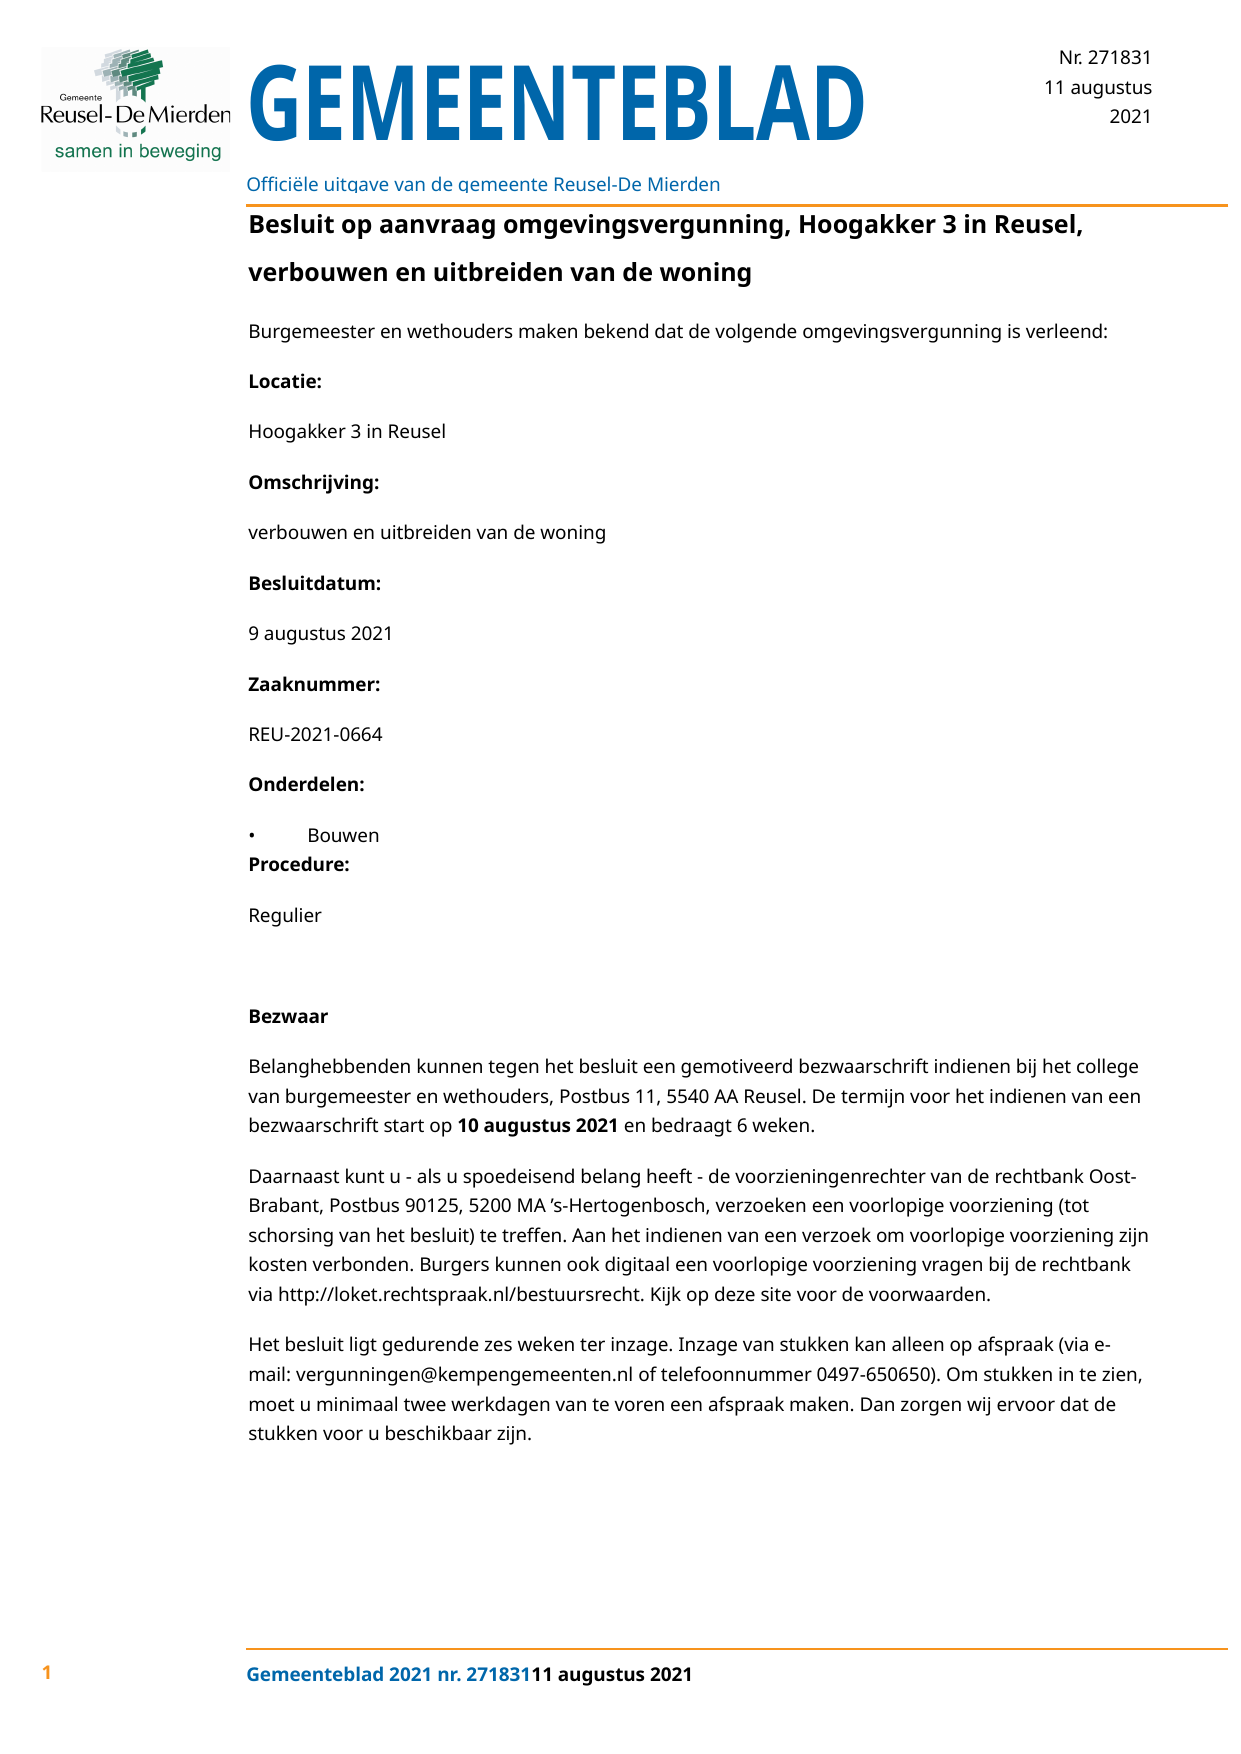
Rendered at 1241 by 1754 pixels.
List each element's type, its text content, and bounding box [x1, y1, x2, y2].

text Daarnaast kunt u - als u spoedeisend belang heeft - de voorzieningenrechter van de rechtbank Oost-Brabant, Postbus 90125, 5200 MA ’s-Hertogenbosch, verzoeken een voorlopige voorziening (tot schorsing van het besluit) te treffen. Aan het indienen van een verzoek om voorlopige voorziening zijn kosten verbonden. Burgers kunnen ook digitaal een voorlopige voorziening vragen bij de rechtbank via http://loket.rechtspraak.nl/bestuursrecht. Kijk op deze site voor de voorwaarden. [248, 1163, 1152, 1307]
text Hoogakker 3 in Reusel [248, 419, 1152, 444]
picture [41, 47, 231, 172]
text Het besluit ligt gedurende zes weken ter inzage. Inzage van stukken kan alleen op afspraak (via e-mail: vergunningen@kempengemeenten.nl of telefoonnummer 0497-650650). Om stukken in te zien, moet u minimaal twee werkdagen van te voren een afspraak maken. Dan zorgen wij ervoor dat de stukken voor u beschikbaar zijn. [248, 1332, 1152, 1446]
list Bouwen [248, 822, 1152, 848]
text Zaaknummer: [248, 671, 1152, 697]
text Bezwaar [248, 1003, 1152, 1029]
text Besluitdatum: [248, 570, 1152, 596]
text REU-2021-0664 [248, 721, 1152, 747]
text Onderdelen: [248, 772, 1152, 797]
text Besluit op aanvraag omgevingsvergunning, Hoogakker 3 in Reusel, verbouwen en uitbreiden van de woning [248, 207, 1152, 288]
text 9 augustus 2021 [248, 620, 1152, 646]
text Regulier [248, 902, 1152, 928]
text Burgemeester en wethouders maken bekend dat de volgende omgevingsvergunning is verleend: [248, 318, 1152, 344]
text verbouwen en uitbreiden van de woning [248, 519, 1152, 545]
text Procedure: [248, 852, 1152, 877]
text Omschrijving: [248, 469, 1152, 495]
text Locatie: [248, 368, 1152, 394]
text Belanghebbenden kunnen tegen het besluit een gemotiveerd bezwaarschrift indienen bij het college van burgemeester en wethouders, Postbus 11, 5540 AA Reusel. De termijn voor het indienen van een bezwaarschrift start op 10 augustus 2021 en bedraagt 6 weken. [248, 1053, 1152, 1138]
